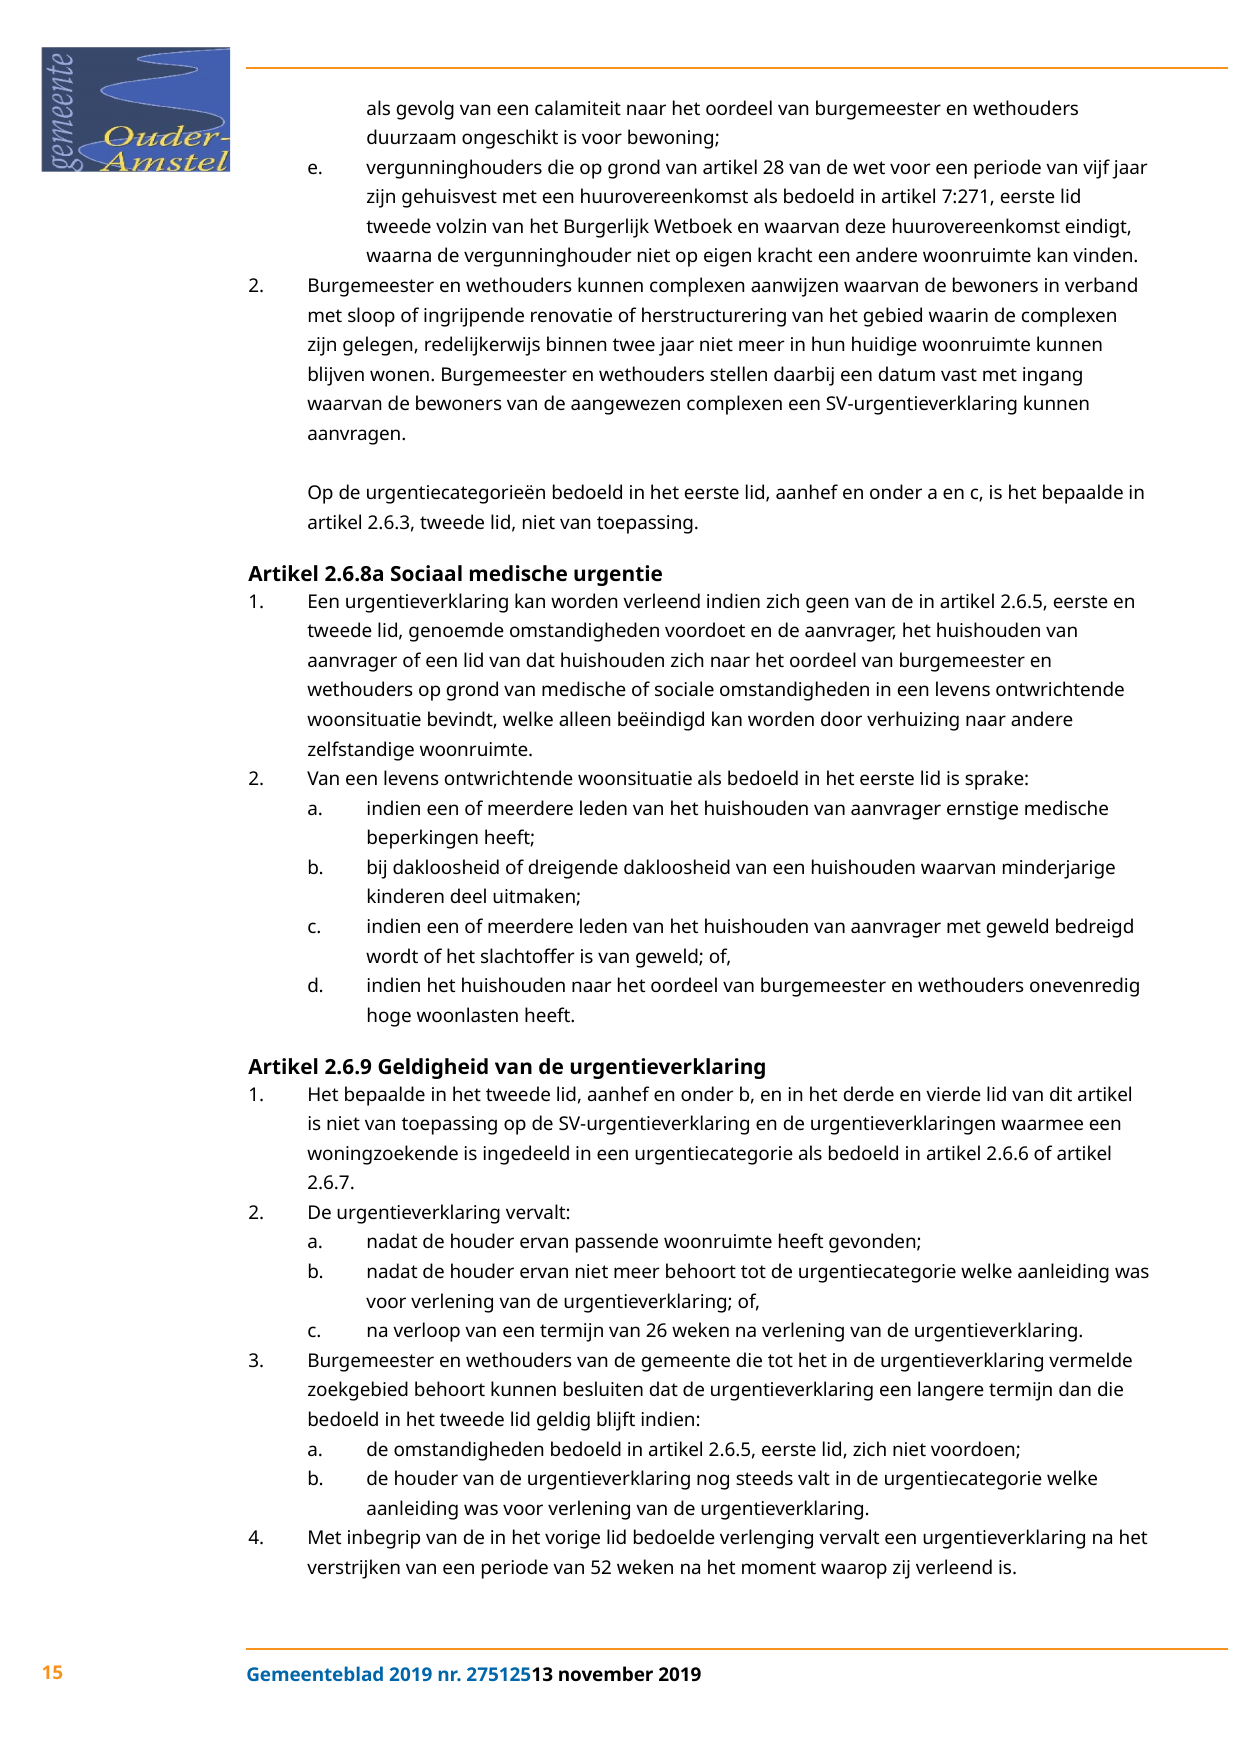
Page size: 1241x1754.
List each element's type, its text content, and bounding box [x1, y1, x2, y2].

list de houder van de urgentieverklaring nog steeds valt in de urgentiecategorie welke aanleiding was voor verlening van de urgentieverklaring. [307, 1465, 1152, 1521]
list Van een levens ontwrichtende woonsituatie als bedoeld in het eerste lid is sprake: [248, 765, 1152, 791]
list indien het huishouden naar het oordeel van burgemeester en wethouders onevenredig hoge woonlasten heeft. [307, 972, 1152, 1028]
picture [41, 47, 231, 172]
list nadat de houder ervan niet meer behoort tot de urgentiecategorie welke aanleiding was voor verlening van de urgentieverklaring; of, [307, 1258, 1152, 1314]
list Het bepaalde in het tweede lid, aanhef en onder b, en in het derde en vierde lid van dit artikel is niet van toepassing op de SV-urgentieverklaring en de urgentieverklaringen waarmee een woningzoekende is ingedeeld in een urgentiecategorie als bedoeld in artikel 2.6.6 of artikel 2.6.7. [248, 1081, 1152, 1195]
list als gevolg van een calamiteit naar het oordeel van burgemeester en wethouders duurzaam ongeschikt is voor bewoning; [307, 95, 1152, 150]
list Een urgentieverklaring kan worden verleend indien zich geen van de in artikel 2.6.5, eerste en tweede lid, genoemde omstandigheden voordoet en de aanvrager, het huishouden van aanvrager of een lid van dat huishouden zich naar het oordeel van burgemeester en wethouders op grond van medische of sociale omstandigheden in een levens ontwrichtende woonsituatie bevindt, welke alleen beëindigd kan worden door verhuizing naar andere zelfstandige woonruimte. [248, 588, 1152, 761]
list Met inbegrip van de in het vorige lid bedoelde verlenging vervalt een urgentieverklaring na het verstrijken van een periode van 52 weken na het moment waarop zij verleend is. [248, 1524, 1152, 1580]
list Burgemeester en wethouders van de gemeente die tot het in de urgentieverklaring vermelde zoekgebied behoort kunnen besluiten dat de urgentieverklaring een langere termijn dan die bedoeld in het tweede lid geldig blijft indien: [248, 1347, 1152, 1432]
list Op de urgentiecategorieën bedoeld in het eerste lid, aanhef en onder a en c, is het bepaalde in artikel 2.6.3, tweede lid, niet van toepassing. [248, 479, 1152, 535]
list indien een of meerdere leden van het huishouden van aanvrager met geweld bedreigd wordt of het slachtoffer is van geweld; of, [307, 913, 1152, 968]
list indien een of meerdere leden van het huishouden van aanvrager ernstige medische beperkingen heeft; [307, 795, 1152, 850]
text Artikel 2.6.8a Sociaal medische urgentie [248, 559, 1152, 588]
list de omstandigheden bedoeld in artikel 2.6.5, eerste lid, zich niet voordoen; [307, 1436, 1152, 1462]
list De urgentieverklaring vervalt: [248, 1199, 1152, 1225]
list Burgemeester en wethouders kunnen complexen aanwijzen waarvan de bewoners in verband met sloop of ingrijpende renovatie of herstructurering van het gebied waarin de complexen zijn gelegen, redelijkerwijs binnen twee jaar niet meer in hun huidige woonruimte kunnen blijven wonen. Burgemeester en wethouders stellen daarbij een datum vast met ingang waarvan de bewoners van de aangewezen complexen een SV-urgentieverklaring kunnen aanvragen. [248, 272, 1152, 446]
list nadat de houder ervan passende woonruimte heeft gevonden; [307, 1229, 1152, 1254]
list vergunninghouders die op grond van artikel 28 van de wet voor een periode van vijf jaar zijn gehuisvest met een huurovereenkomst als bedoeld in artikel 7:271, eerste lid tweede volzin van het Burgerlijk Wetboek en waarvan deze huurovereenkomst eindigt, waarna de vergunninghouder niet op eigen kracht een andere woonruimte kan vinden. [307, 154, 1152, 268]
text Artikel 2.6.9 Geldigheid van de urgentieverklaring [248, 1052, 1152, 1081]
list na verloop van een termijn van 26 weken na verlening van de urgentieverklaring. [307, 1317, 1152, 1343]
list bij dakloosheid of dreigende dakloosheid van een huishouden waarvan minderjarige kinderen deel uitmaken; [307, 854, 1152, 909]
